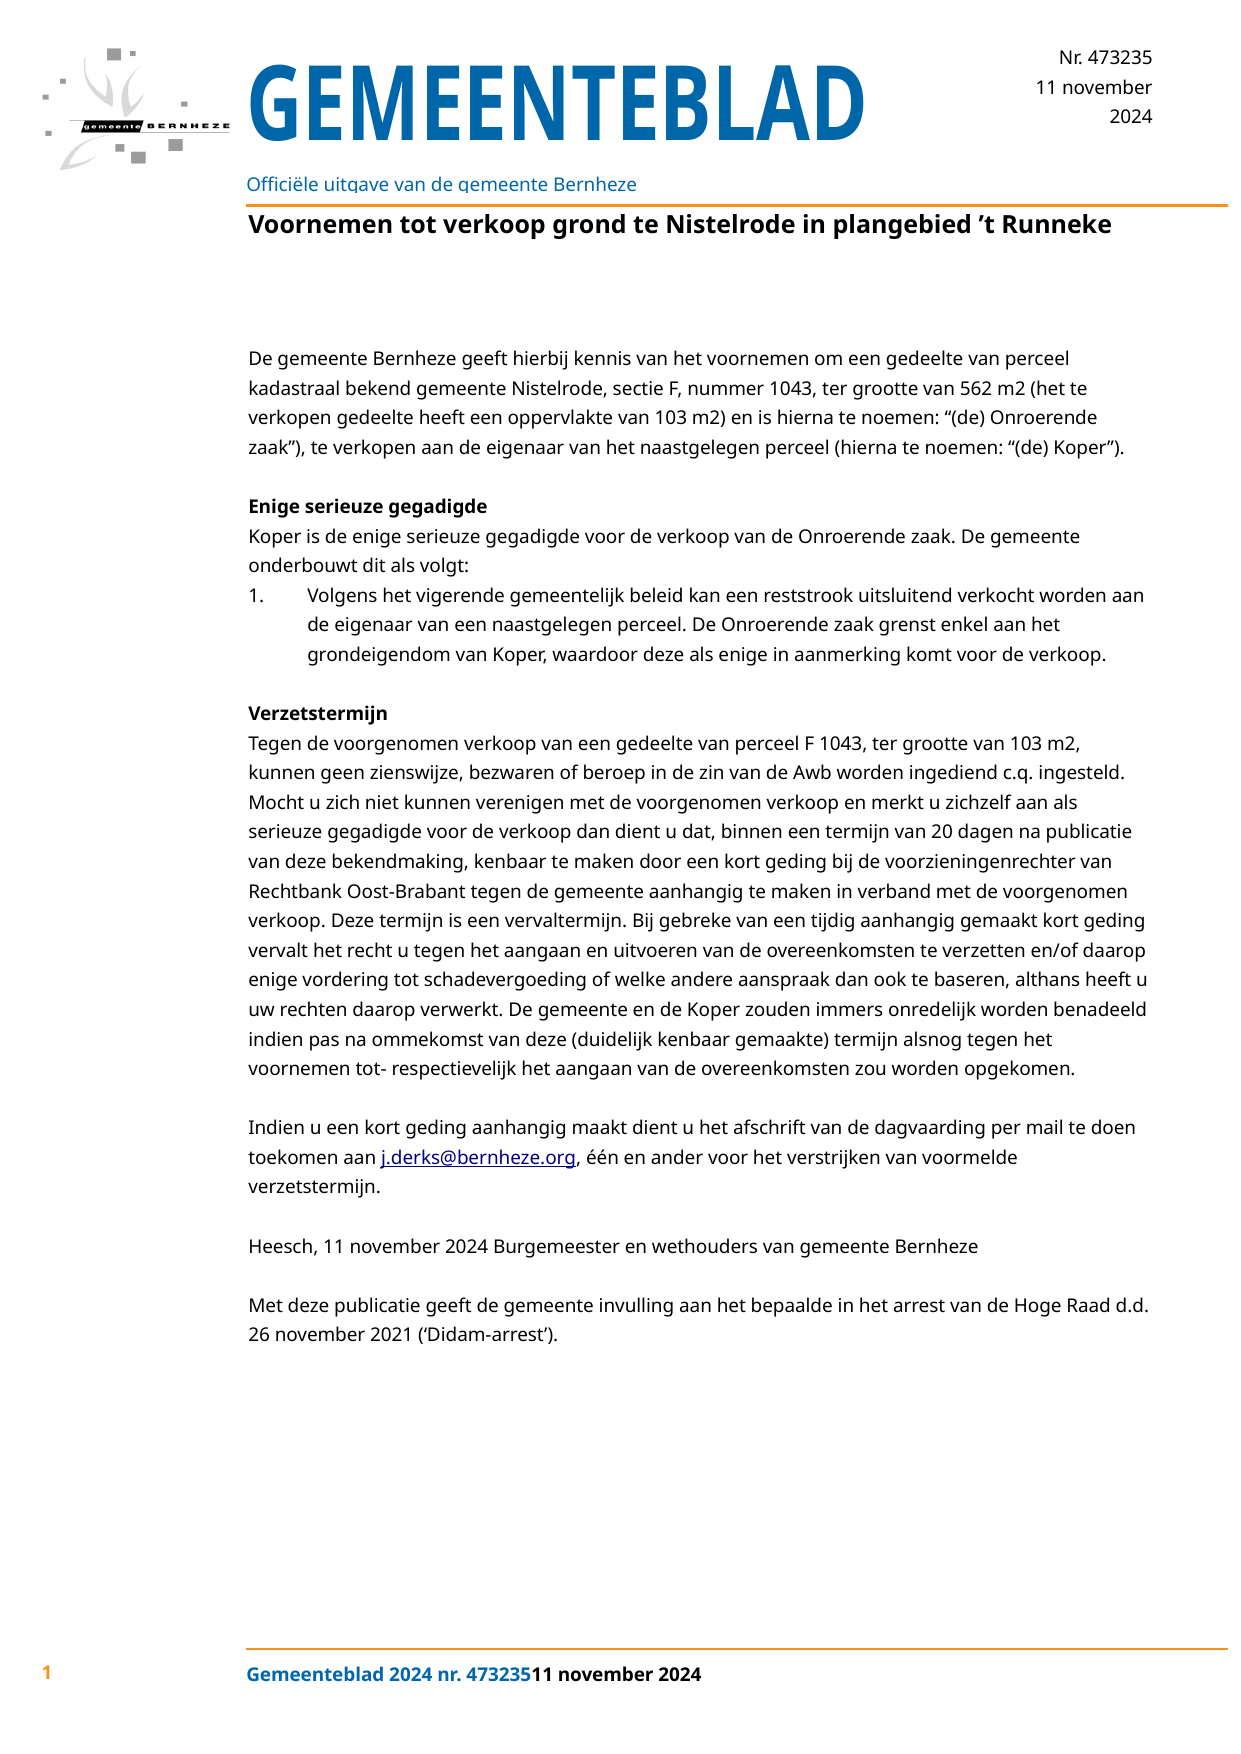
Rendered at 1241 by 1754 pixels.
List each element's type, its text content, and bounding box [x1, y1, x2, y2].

picture [41, 47, 231, 172]
text Tegen de voorgenomen verkoop van een gedeelte van perceel F 1043, ter grootte van 103 m2, kunnen geen zienswijze, bezwaren of beroep in de zin van de Awb worden ingediend c.q. ingesteld. Mocht u zich niet kunnen verenigen met de voorgenomen verkoop en merkt u zichzelf aan als serieuze gegadigde voor de verkoop dan dient u dat, binnen een termijn van 20 dagen na publicatie van deze bekendmaking, kenbaar te maken door een kort geding bij de voorzieningenrechter van Rechtbank Oost-Brabant tegen de gemeente aanhangig te maken in verband met de voorgenomen verkoop. Deze termijn is een vervaltermijn. Bij gebreke van een tijdig aanhangig gemaakt kort geding vervalt het recht u tegen het aangaan en uitvoeren van de overeenkomsten te verzetten en/of daarop enige vordering tot schadevergoeding of welke andere aanspraak dan ook te baseren, althans heeft u uw rechten daarop verwerkt. De gemeente en de Koper zouden immers onredelijk worden benadeeld indien pas na ommekomst van deze (duidelijk kenbaar gemaakte) termijn alsnog tegen het voornemen tot- respectievelijk het aangaan van de overeenkomsten zou worden opgekomen. [248, 730, 1152, 1081]
text De gemeente Bernheze geeft hierbij kennis van het voornemen om een gedeelte van perceel kadastraal bekend gemeente Nistelrode, sectie F, nummer 1043, ter grootte van 562 m2 (het te verkopen gedeelte heeft een oppervlakte van 103 m2) en is hierna te noemen: “(de) Onroerende zaak”), te verkopen aan de eigenaar van het naastgelegen perceel (hierna te noemen: “(de) Koper”). [248, 345, 1152, 460]
text Met deze publicatie geeft de gemeente invulling aan het bepaalde in het arrest van de Hoge Raad d.d. 26 november 2021 (‘Didam-arrest’). [248, 1292, 1152, 1347]
text Koper is de enige serieuze gegadigde voor de verkoop van de Onroerende zaak. De gemeente onderbouwt dit als volgt: [248, 523, 1152, 578]
text Voornemen tot verkoop grond te Nistelrode in plangebied ’t Runneke [248, 207, 1152, 241]
text Verzetstermijn [248, 700, 1152, 726]
list Volgens het vigerende gemeentelijk beleid kan een reststrook uitsluitend verkocht worden aan de eigenaar van een naastgelegen perceel. De Onroerende zaak grenst enkel aan het grondeigendom van Koper, waardoor deze als enige in aanmerking komt voor de verkoop. [248, 582, 1152, 667]
text Enige serieuze gegadigde [248, 493, 1152, 519]
text Heesch, 11 november 2024 Burgemeester en wethouders van gemeente Bernheze [248, 1233, 1152, 1258]
text Indien u een kort geding aanhangig maakt dient u het afschrift van de dagvaarding per mail te doen toekomen aan j.derks@bernheze.org, één en ander voor het verstrijken van voormelde verzetstermijn. [248, 1114, 1152, 1199]
